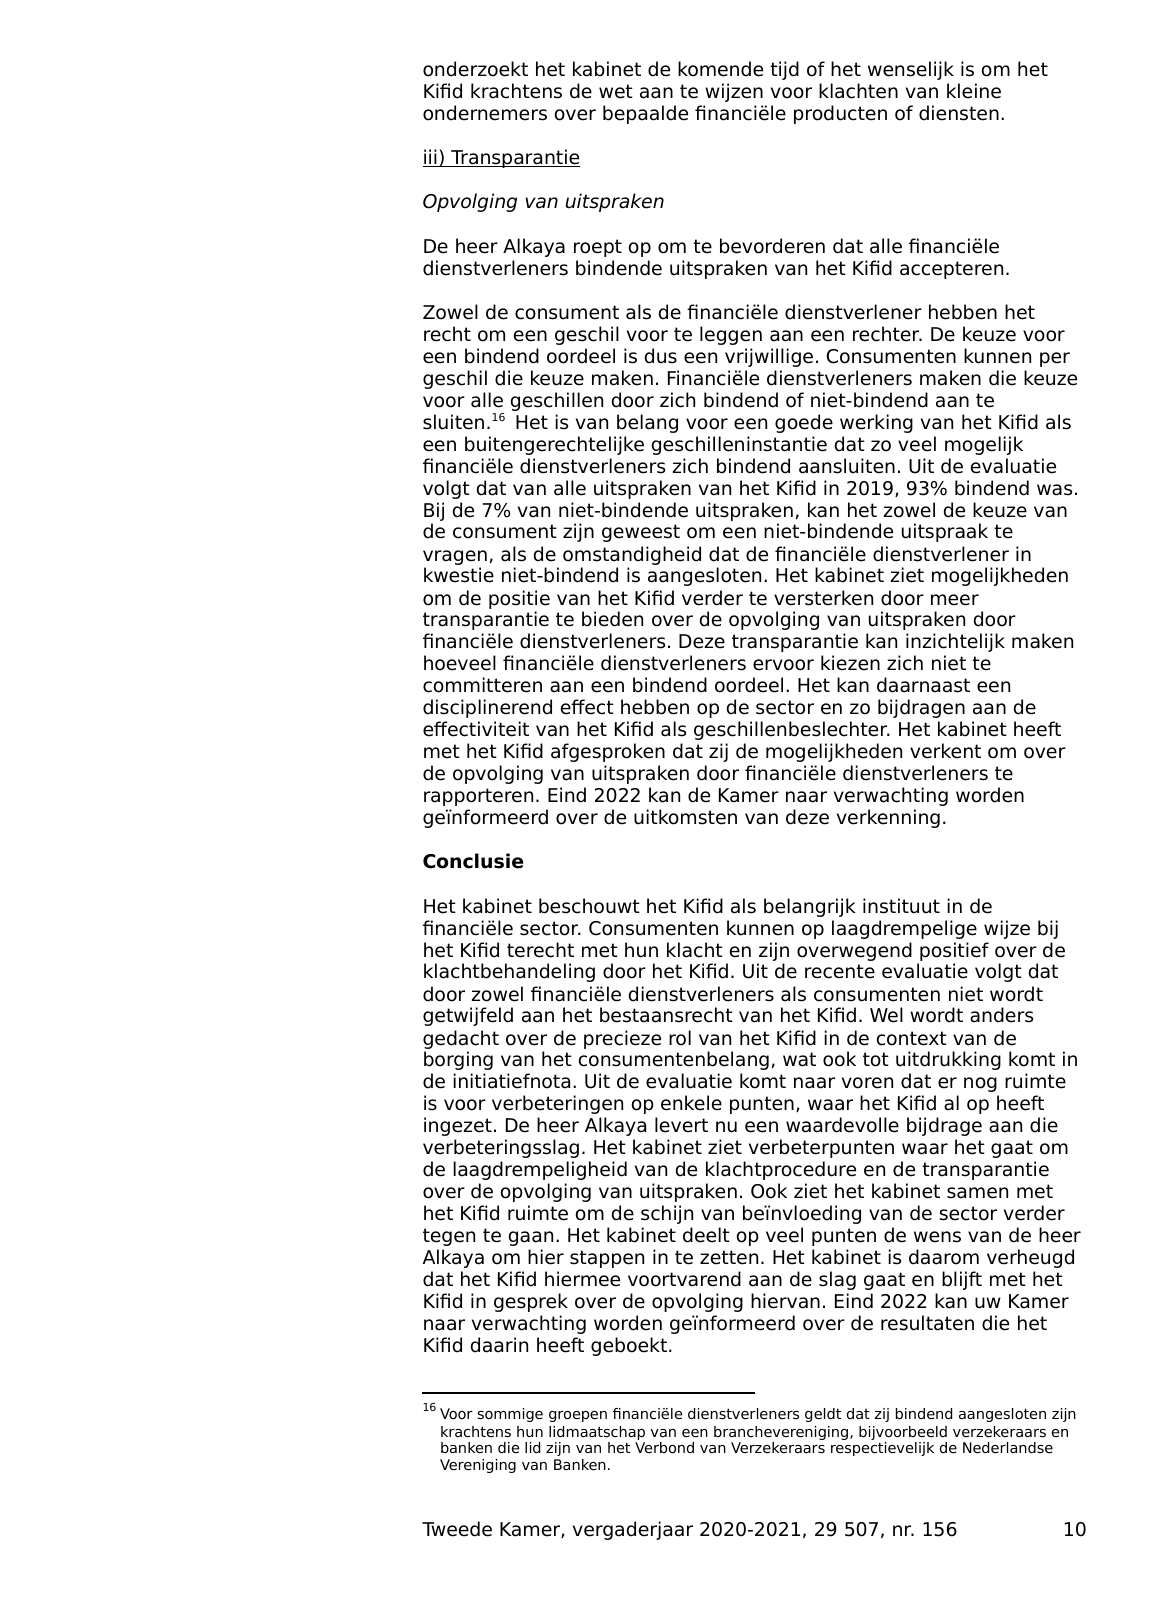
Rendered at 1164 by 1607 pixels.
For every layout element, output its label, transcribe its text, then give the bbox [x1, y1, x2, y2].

text Zowel de consument als de financiële dienstverlener hebben het recht om een geschil voor te leggen aan een rechter. De keuze voor een bindend oordeel is dus een vrijwillige. Consumenten kunnen per geschil die keuze maken. Financiële dienstverleners maken die keuze voor alle geschillen door zich bindend of niet-bindend aan te sluiten. Het is van belang voor een goede werking van het Kifid als een buitengerechtelijke geschilleninstantie dat zo veel mogelijk financiële dienstverleners zich bindend aansluiten. Uit de evaluatie volgt dat van alle uitspraken van het Kifid in 2019, 93% bindend was. Bij de 7% van niet-bindende uitspraken, kan het zowel de keuze van de consument zijn geweest om een niet-bindende uitspraak te vragen, als de omstandigheid dat de financiële dienstverlener in kwestie niet-bindend is aangesloten. Het kabinet ziet mogelijkheden om de positie van het Kifid verder te versterken door meer transparantie te bieden over de opvolging van uitspraken door financiële dienstverleners. Deze transparantie kan inzichtelijk maken hoeveel financiële dienstverleners ervoor kiezen zich niet te committeren aan een bindend oordeel. Het kan daarnaast een disciplinerend effect hebben op de sector en zo bijdragen aan de effectiviteit van het Kifid als geschillenbeslechter. Het kabinet heeft met het Kifid afgesproken dat zij de mogelijkheden verkent om over de opvolging van uitspraken door financiële dienstverleners te rapporteren. Eind 2022 kan de Kamer naar verwachting worden geïnformeerd over de uitkomsten van deze verkenning. [422, 302, 1087, 829]
subtitle Opvolging van uitspraken [422, 191, 1087, 213]
text De heer Alkaya roept op om te bevorderen dat alle financiële dienstverleners bindende uitspraken van het Kifid accepteren. [422, 236, 1087, 279]
subtitle Conclusie [422, 851, 1087, 873]
text onderzoekt het kabinet de komende tijd of het wenselijk is om het Kifid krachtens de wet aan te wijzen voor klachten van kleine ondernemers over bepaalde financiële producten of diensten. [422, 59, 1087, 125]
subtitle iii) Transparantie [422, 147, 1087, 169]
text Voor sommige groepen financiële dienstverleners geldt dat zij bindend aangesloten zijn krachtens hun lidmaatschap van een branchevereniging, bijvoorbeeld verzekeraars en banken die lid zijn van het Verbond van Verzekeraars respectievelijk de Nederlandse Vereniging van Banken. [422, 1402, 1087, 1474]
text Het kabinet beschouwt het Kifid als belangrijk instituut in de financiële sector. Consumenten kunnen op laagdrempelige wijze bij het Kifid terecht met hun klacht en zijn overwegend positief over de klachtbehandeling door het Kifid. Uit de recente evaluatie volgt dat door zowel financiële dienstverleners als consumenten niet wordt getwijfeld aan het bestaansrecht van het Kifid. Wel wordt anders gedacht over de precieze rol van het Kifid in de context van de borging van het consumentenbelang, wat ook tot uitdrukking komt in de initiatiefnota. Uit de evaluatie komt naar voren dat er nog ruimte is voor verbeteringen op enkele punten, waar het Kifid al op heeft ingezet. De heer Alkaya levert nu een waardevolle bijdrage aan die verbeteringsslag. Het kabinet ziet verbeterpunten waar het gaat om de laagdrempeligheid van de klachtprocedure en de transparantie over de opvolging van uitspraken. Ook ziet het kabinet samen met het Kifid ruimte om de schijn van beïnvloeding van de sector verder tegen te gaan. Het kabinet deelt op veel punten de wens van de heer Alkaya om hier stappen in te zetten. Het kabinet is daarom verheugd dat het Kifid hiermee voortvarend aan de slag gaat en blijft met het Kifid in gesprek over de opvolging hiervan. Eind 2022 kan uw Kamer naar verwachting worden geïnformeerd over de resultaten die het Kifid daarin heeft geboekt. [422, 896, 1087, 1357]
